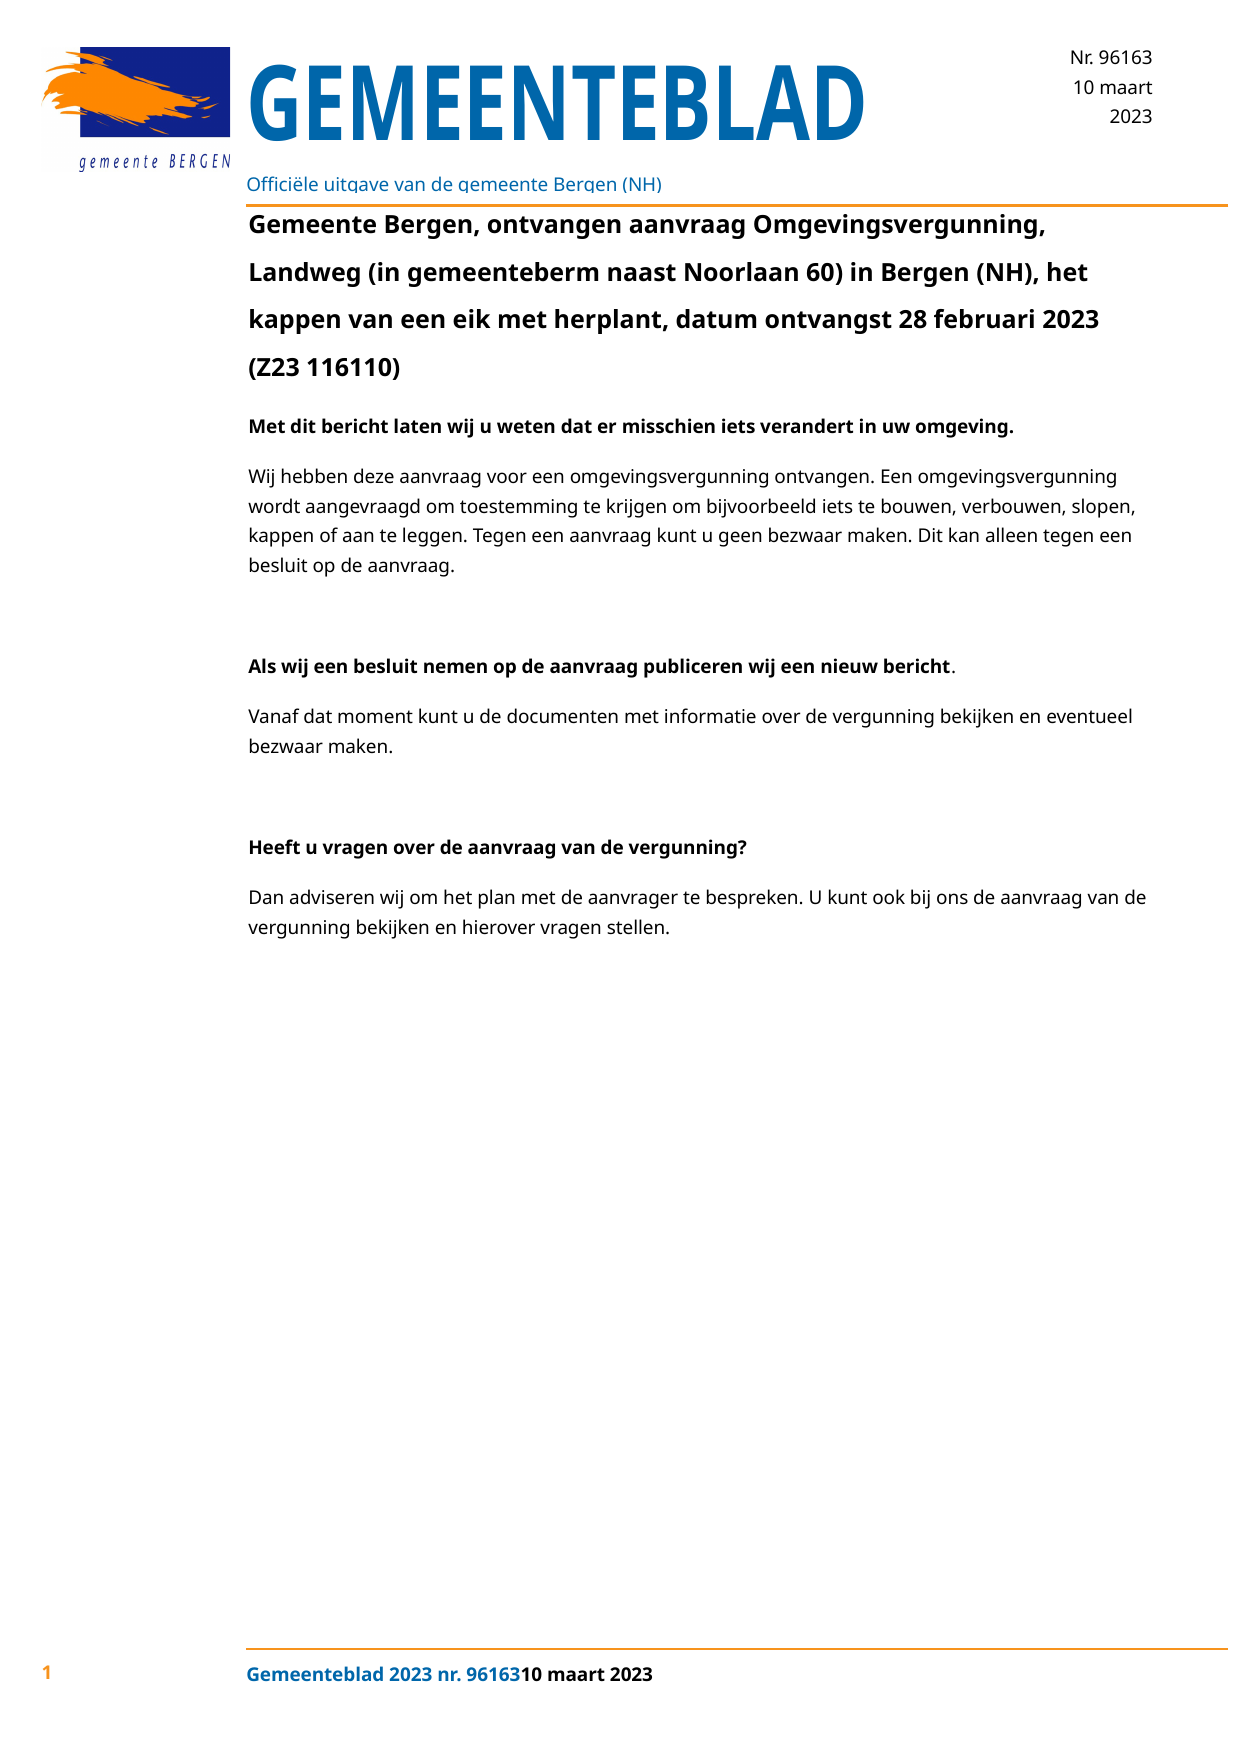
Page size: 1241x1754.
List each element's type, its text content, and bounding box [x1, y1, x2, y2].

picture [41, 47, 231, 172]
text Dan adviseren wij om het plan met de aanvrager te bespreken. U kunt ook bij ons de aanvraag van de vergunning bekijken en hierover vragen stellen. [248, 884, 1152, 940]
text Met dit bericht laten wij u weten dat er misschien iets verandert in uw omgeving. [248, 413, 1152, 439]
text Wij hebben deze aanvraag voor een omgevingsvergunning ontvangen. Een omgevingsvergunning wordt aangevraagd om toestemming te krijgen om bijvoorbeeld iets te bouwen, verbouwen, slopen, kappen of aan te leggen. Tegen een aanvraag kunt u geen bezwaar maken. Dit kan alleen tegen een besluit op de aanvraag. [248, 463, 1152, 578]
text Vanaf dat moment kunt u de documenten met informatie over de vergunning bekijken en eventueel bezwaar maken. [248, 703, 1152, 759]
text Als wij een besluit nemen op de aanvraag publiceren wij een nieuw bericht. [248, 653, 1152, 679]
text Heeft u vragen over de aanvraag van de vergunning? [248, 834, 1152, 860]
text Gemeente Bergen, ontvangen aanvraag Omgevingsvergunning, Landweg (in gemeenteberm naast Noorlaan 60) in Bergen (NH), het kappen van een eik met herplant, datum ontvangst 28 februari 2023 (Z23 116110) [248, 207, 1152, 384]
